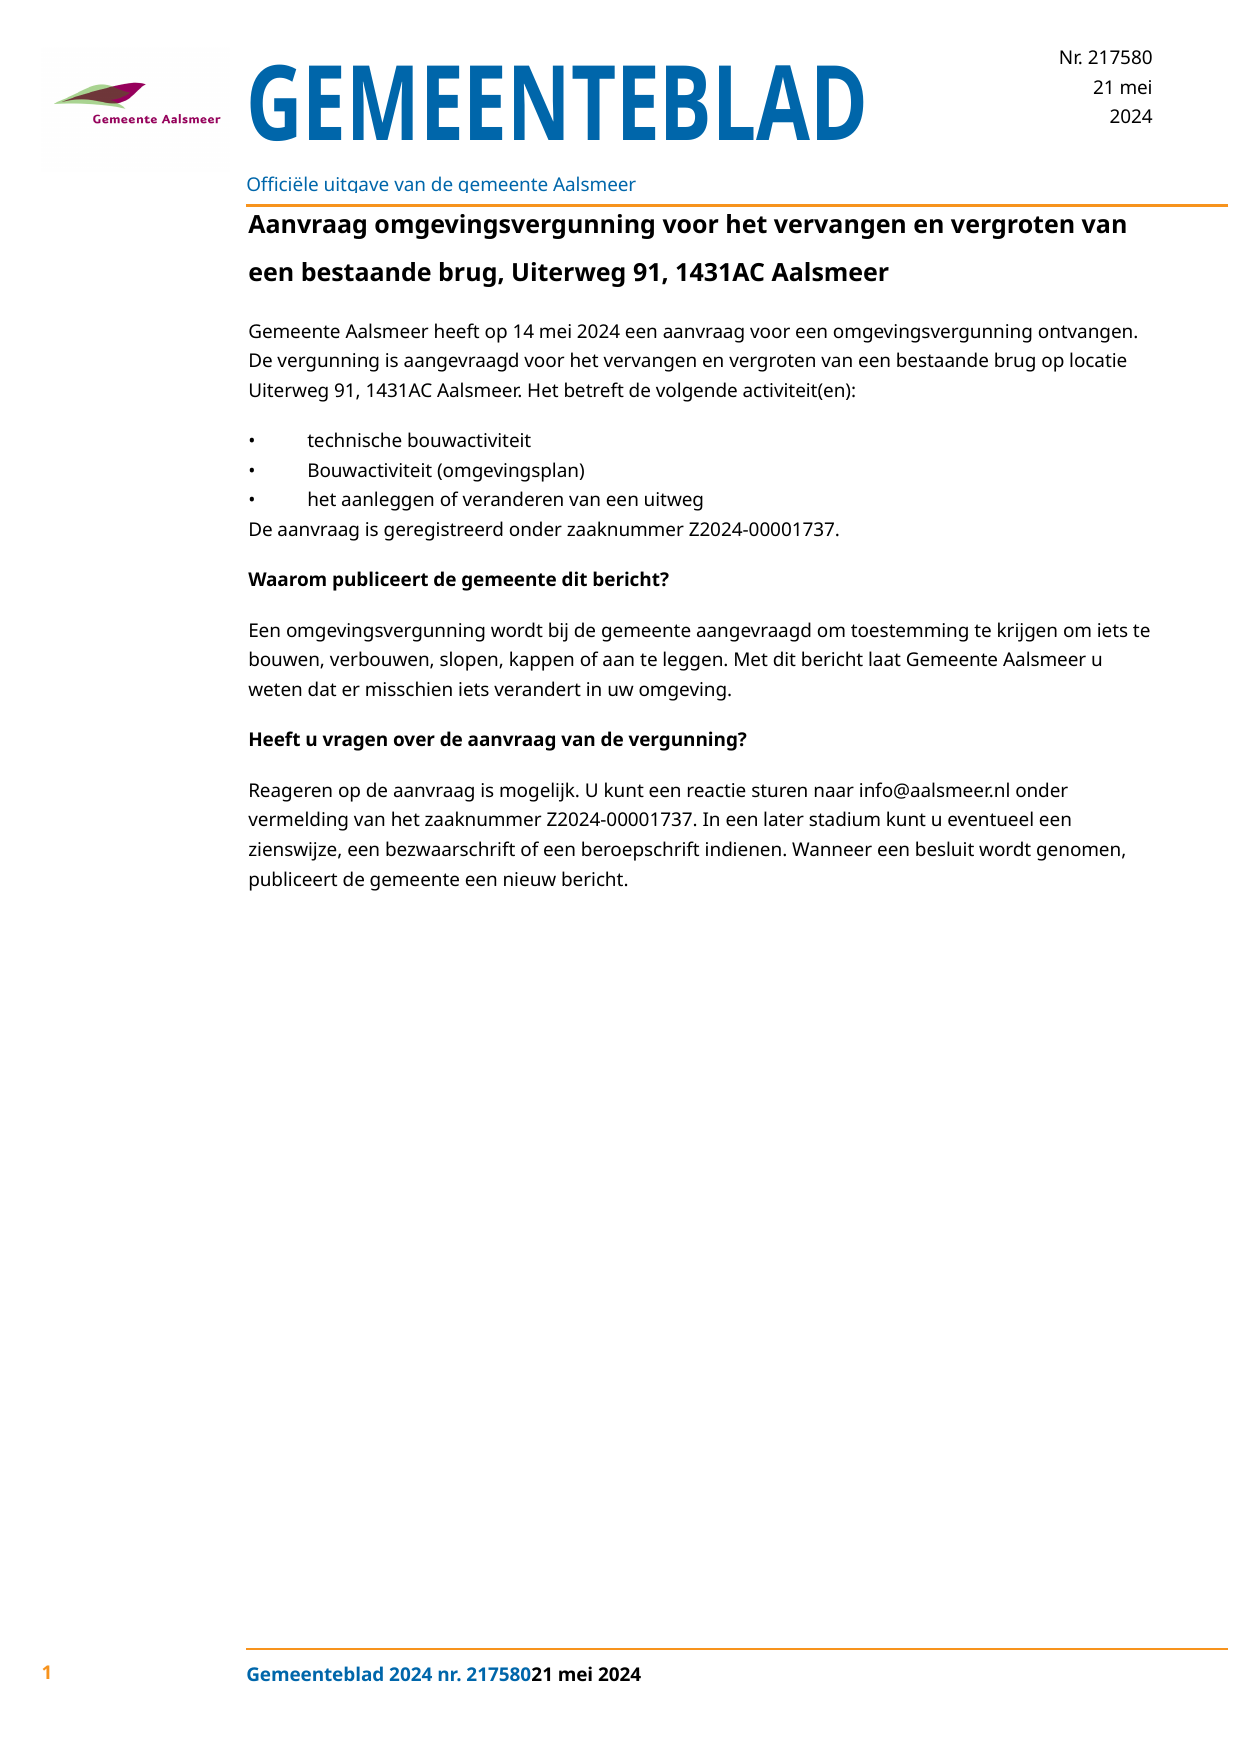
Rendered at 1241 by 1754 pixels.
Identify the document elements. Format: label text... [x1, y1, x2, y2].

picture [41, 47, 231, 172]
text Waarom publiceert de gemeente dit bericht? [248, 567, 1152, 592]
text De aanvraag is geregistreerd onder zaaknummer Z2024-00001737. [248, 516, 1152, 542]
list technische bouwactiviteit [248, 427, 1152, 453]
text Een omgevingsvergunning wordt bij de gemeente aangevraagd om toestemming te krijgen om iets te bouwen, verbouwen, slopen, kappen of aan te leggen. Met dit bericht laat Gemeente Aalsmeer u weten dat er misschien iets verandert in uw omgeving. [248, 617, 1152, 702]
list Bouwactiviteit (omgevingsplan) [248, 457, 1152, 483]
text Gemeente Aalsmeer heeft op 14 mei 2024 een aanvraag voor een omgevingsvergunning ontvangen. De vergunning is aangevraagd voor het vervangen en vergroten van een bestaande brug op locatie Uiterweg 91, 1431AC Aalsmeer. Het betreft de volgende activiteit(en): [248, 318, 1152, 403]
text Heeft u vragen over de aanvraag van de vergunning? [248, 727, 1152, 752]
text Aanvraag omgevingsvergunning voor het vervangen en vergroten van een bestaande brug, Uiterweg 91, 1431AC Aalsmeer [248, 207, 1152, 288]
text Reageren op de aanvraag is mogelijk. U kunt een reactie sturen naar info@aalsmeer.nl onder vermelding van het zaaknummer Z2024-00001737. In een later stadium kunt u eventueel een zienswijze, een bezwaarschrift of een beroepschrift indienen. Wanneer een besluit wordt genomen, publiceert de gemeente een nieuw bericht. [248, 777, 1152, 892]
list het aanleggen of veranderen van een uitweg [248, 487, 1152, 512]
